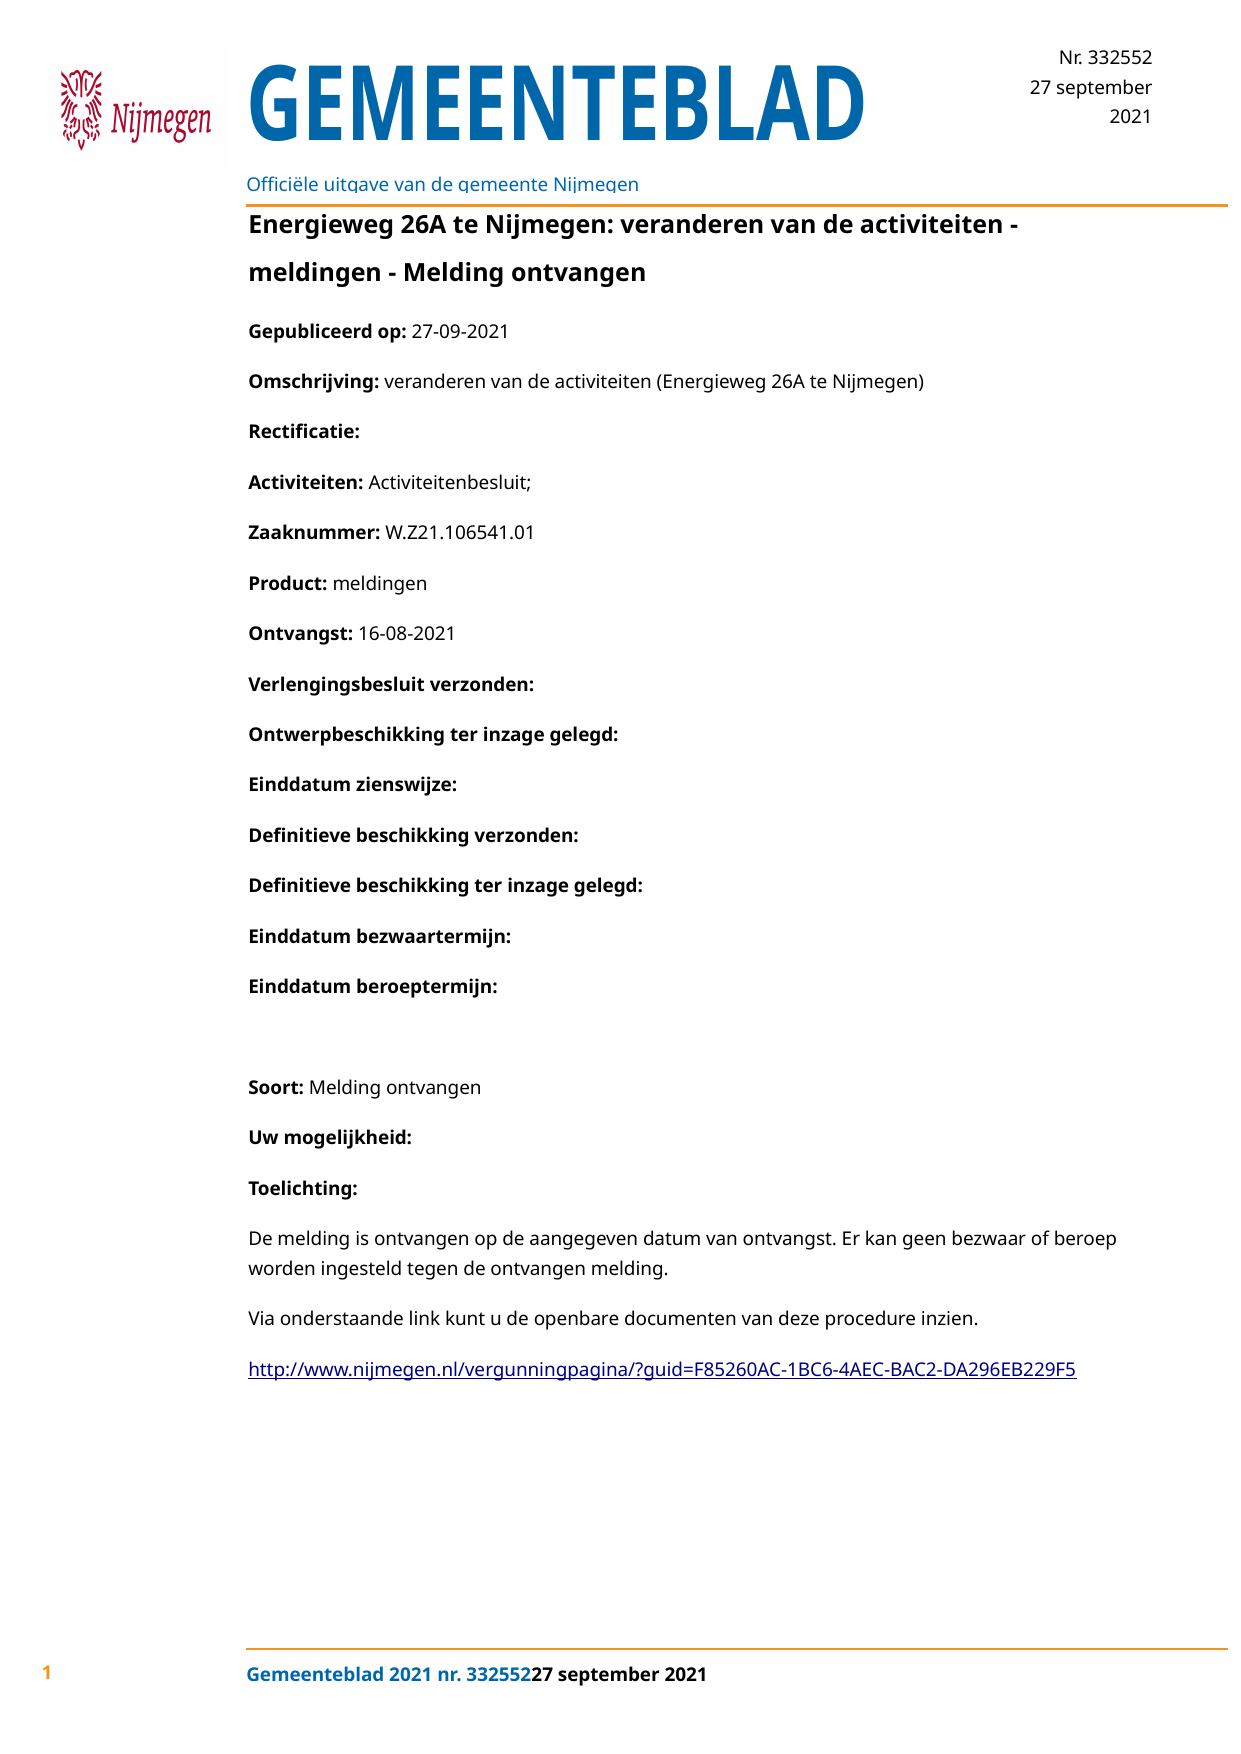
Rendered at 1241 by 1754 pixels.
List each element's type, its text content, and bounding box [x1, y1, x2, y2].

text Uw mogelijkheid: [248, 1124, 1152, 1150]
text Product: meldingen [248, 570, 1152, 596]
text Activiteiten: Activiteitenbesluit; [248, 469, 1152, 495]
text http://www.nijmegen.nl/vergunningpagina/?guid=F85260AC-1BC6-4AEC-BAC2-DA296EB229F5 [248, 1356, 1152, 1382]
text Via onderstaande link kunt u de openbare documenten van deze procedure inzien. [248, 1305, 1152, 1331]
text Einddatum beroeptermijn: [248, 973, 1152, 999]
text Ontvangst: 16-08-2021 [248, 620, 1152, 646]
text Toelichting: [248, 1175, 1152, 1201]
text Einddatum bezwaartermijn: [248, 923, 1152, 949]
text Energieweg 26A te Nijmegen: veranderen van de activiteiten - meldingen - Melding ontvangen [248, 207, 1152, 288]
text De melding is ontvangen op de aangegeven datum van ontvangst. Er kan geen bezwaar of beroep worden ingesteld tegen de ontvangen melding. [248, 1225, 1152, 1281]
text Zaaknummer: W.Z21.106541.01 [248, 519, 1152, 545]
text Rectificatie: [248, 419, 1152, 444]
text Omschrijving: veranderen van de activiteiten (Energieweg 26A te Nijmegen) [248, 368, 1152, 394]
text Definitieve beschikking ter inzage gelegd: [248, 872, 1152, 898]
text Ontwerpbeschikking ter inzage gelegd: [248, 721, 1152, 747]
picture [41, 47, 231, 172]
text Gepubliceerd op: 27-09-2021 [248, 318, 1152, 344]
text Einddatum zienswijze: [248, 772, 1152, 797]
text Definitieve beschikking verzonden: [248, 822, 1152, 848]
text Soort: Melding ontvangen [248, 1074, 1152, 1100]
text Verlengingsbesluit verzonden: [248, 671, 1152, 697]
